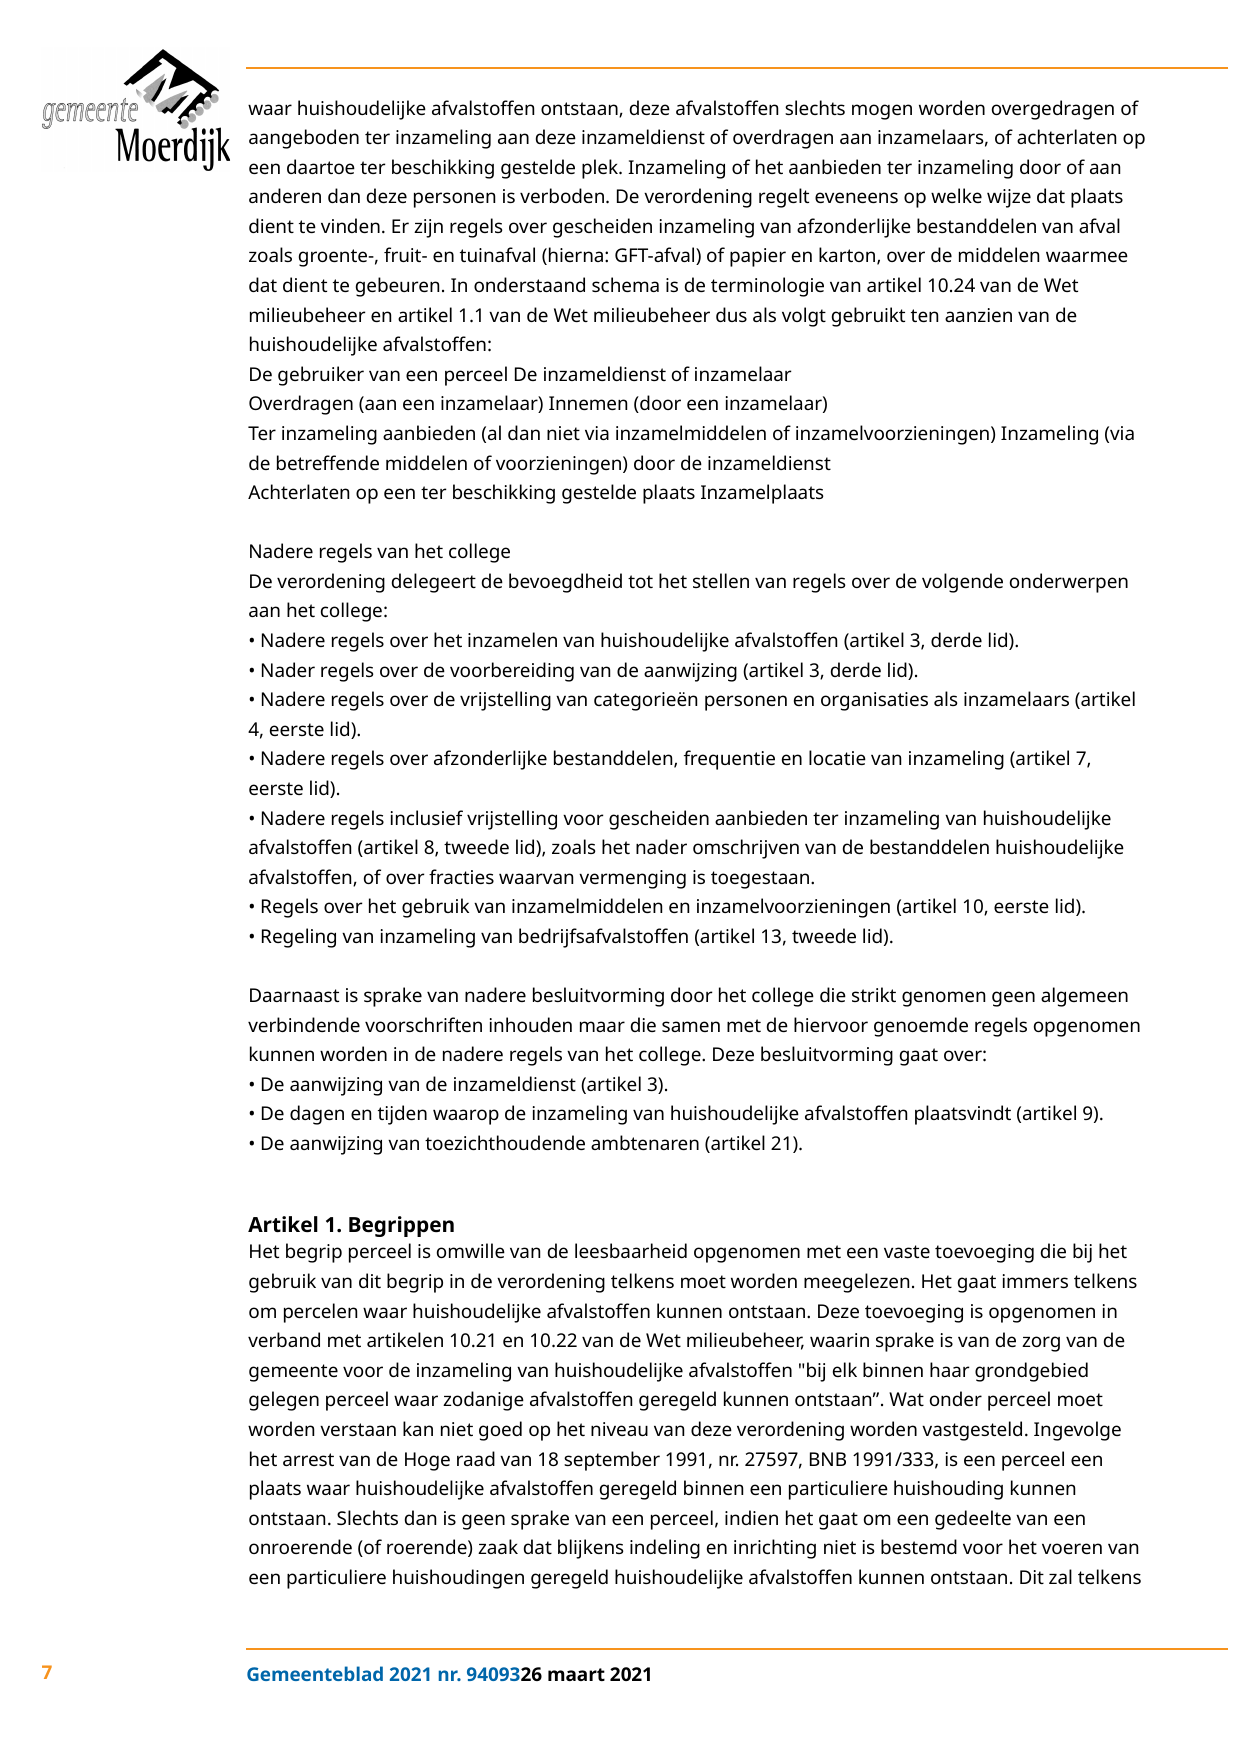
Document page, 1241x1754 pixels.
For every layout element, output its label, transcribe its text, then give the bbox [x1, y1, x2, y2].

text • Nadere regels over de vrijstelling van categorieën personen en organisaties als inzamelaars (artikel 4, eerste lid). [248, 686, 1152, 742]
text Artikel 1. Begrippen [248, 1210, 1152, 1239]
text De verordening delegeert de bevoegdheid tot het stellen van regels over de volgende onderwerpen aan het college: [248, 568, 1152, 623]
text • Nadere regels over afzonderlijke bestanddelen, frequentie en locatie van inzameling (artikel 7, eerste lid). [248, 746, 1152, 801]
text • De aanwijzing van de inzameldienst (artikel 3). [248, 1071, 1152, 1097]
text • Nader regels over de voorbereiding van de aanwijzing (artikel 3, derde lid). [248, 657, 1152, 683]
text • De dagen en tijden waarop de inzameling van huishoudelijke afvalstoffen plaatsvindt (artikel 9). [248, 1101, 1152, 1126]
text • Nadere regels over het inzamelen van huishoudelijke afvalstoffen (artikel 3, derde lid). [248, 627, 1152, 653]
text Daarnaast is sprake van nadere besluitvorming door het college die strikt genomen geen algemeen verbindende voorschriften inhouden maar die samen met de hiervoor genoemde regels opgenomen kunnen worden in de nadere regels van het college. Deze besluitvorming gaat over: [248, 982, 1152, 1067]
text Achterlaten op een ter beschikking gestelde plaats Inzamelplaats [248, 479, 1152, 505]
text • Nadere regels inclusief vrijstelling voor gescheiden aanbieden ter inzameling van huishoudelijke afvalstoffen (artikel 8, tweede lid), zoals het nader omschrijven van de bestanddelen huishoudelijke afvalstoffen, of over fracties waarvan vermenging is toegestaan. [248, 805, 1152, 890]
text Overdragen (aan een inzamelaar) Innemen (door een inzamelaar) [248, 391, 1152, 416]
picture [41, 47, 231, 172]
text • Regels over het gebruik van inzamelmiddelen en inzamelvoorzieningen (artikel 10, eerste lid). [248, 893, 1152, 919]
text Nadere regels van het college [248, 538, 1152, 564]
text waar huishoudelijke afvalstoffen ontstaan, deze afvalstoffen slechts mogen worden overgedragen of aangeboden ter inzameling aan deze inzameldienst of overdragen aan inzamelaars, of achterlaten op een daartoe ter beschikking gestelde plek. Inzameling of het aanbieden ter inzameling door of aan anderen dan deze personen is verboden. De verordening regelt eveneens op welke wijze dat plaats dient te vinden. Er zijn regels over gescheiden inzameling van afzonderlijke bestanddelen van afval zoals groente-, fruit- en tuinafval (hierna: GFT-afval) of papier en karton, over de middelen waarmee dat dient te gebeuren. In onderstaand schema is de terminologie van artikel 10.24 van de Wet milieubeheer en artikel 1.1 van de Wet milieubeheer dus als volgt gebruikt ten aanzien van de huishoudelijke afvalstoffen: [248, 95, 1152, 357]
text De gebruiker van een perceel De inzameldienst of inzamelaar [248, 361, 1152, 387]
text Het begrip perceel is omwille van de leesbaarheid opgenomen met een vaste toevoeging die bij het gebruik van dit begrip in de verordening telkens moet worden meegelezen. Het gaat immers telkens om percelen waar huishoudelijke afvalstoffen kunnen ontstaan. Deze toevoeging is opgenomen in verband met artikelen 10.21 en 10.22 van de Wet milieubeheer, waarin sprake is van de zorg van de gemeente voor de inzameling van huishoudelijke afvalstoffen "bij elk binnen haar grondgebied gelegen perceel waar zodanige afvalstoffen geregeld kunnen ontstaan”. Wat onder perceel moet worden verstaan kan niet goed op het niveau van deze verordening worden vastgesteld. Ingevolge het arrest van de Hoge raad van 18 september 1991, nr. 27597, BNB 1991/333, is een perceel een plaats waar huishoudelijke afvalstoffen geregeld binnen een particuliere huishouding kunnen ontstaan. Slechts dan is geen sprake van een perceel, indien het gaat om een gedeelte van een onroerende (of roerende) zaak dat blijkens indeling en inrichting niet is bestemd voor het voeren van een particuliere huishoudingen geregeld huishoudelijke afvalstoffen kunnen ontstaan. Dit zal telkens [248, 1239, 1152, 1590]
text • Regeling van inzameling van bedrijfsafvalstoffen (artikel 13, tweede lid). [248, 923, 1152, 949]
text Ter inzameling aanbieden (al dan niet via inzamelmiddelen of inzamelvoorzieningen) Inzameling (via de betreffende middelen of voorzieningen) door de inzameldienst [248, 420, 1152, 476]
text • De aanwijzing van toezichthoudende ambtenaren (artikel 21). [248, 1130, 1152, 1156]
